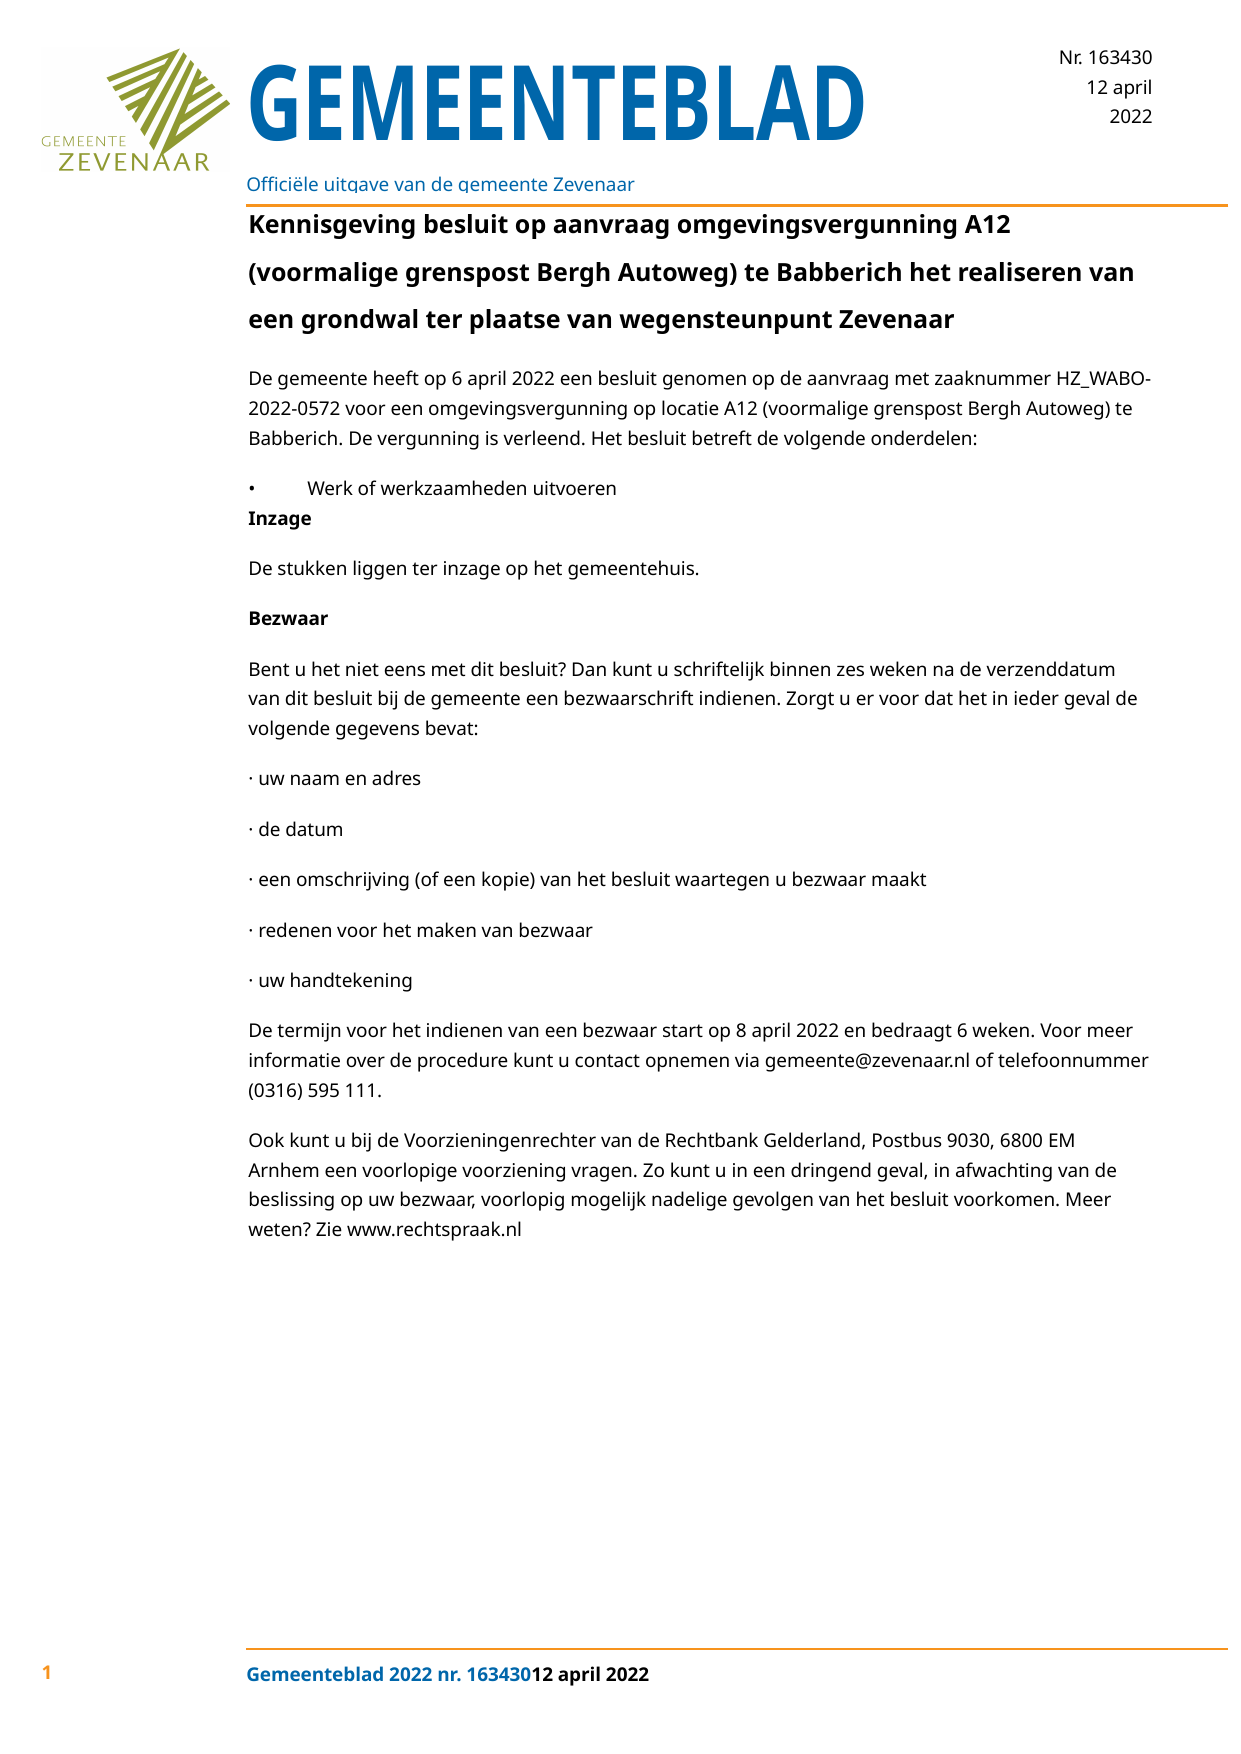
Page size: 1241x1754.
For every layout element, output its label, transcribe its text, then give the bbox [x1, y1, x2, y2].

list Werk of werkzaamheden uitvoeren [248, 475, 1152, 501]
text De gemeente heeft op 6 april 2022 een besluit genomen op de aanvraag met zaaknummer HZ_WABO-2022-0572 voor een omgevingsvergunning op locatie A12 (voormalige grenspost Bergh Autoweg) te Babberich. De vergunning is verleend. Het besluit betreft de volgende onderdelen: [248, 366, 1152, 450]
picture [41, 47, 231, 172]
text Bent u het niet eens met dit besluit? Dan kunt u schriftelijk binnen zes weken na de verzenddatum van dit besluit bij de gemeente een bezwaarschrift indienen. Zorgt u er voor dat het in ieder geval de volgende gegevens bevat: [248, 656, 1152, 741]
text · uw handtekening [248, 967, 1152, 993]
text De termijn voor het indienen van een bezwaar start op 8 april 2022 en bedraagt 6 weken. Voor meer informatie over de procedure kunt u contact opnemen via gemeente@zevenaar.nl of telefoonnummer (0316) 595 111. [248, 1018, 1152, 1102]
text De stukken liggen ter inzage op het gemeentehuis. [248, 555, 1152, 581]
text Kennisgeving besluit op aanvraag omgevingsvergunning A12 (voormalige grenspost Bergh Autoweg) te Babberich het realiseren van een grondwal ter plaatse van wegensteunpunt Zevenaar [248, 207, 1152, 336]
text Ook kunt u bij de Voorzieningenrechter van de Rechtbank Gelderland, Postbus 9030, 6800 EM Arnhem een voorlopige voorziening vragen. Zo kunt u in een dringend geval, in afwachting van de beslissing op uw bezwaar, voorlopig mogelijk nadelige gevolgen van het besluit voorkomen. Meer weten? Zie www.rechtspraak.nl [248, 1127, 1152, 1242]
text Bezwaar [248, 606, 1152, 631]
text · redenen voor het maken van bezwaar [248, 917, 1152, 942]
text Inzage [248, 505, 1152, 530]
text · uw naam en adres [248, 766, 1152, 791]
text · een omschrijving (of een kopie) van het besluit waartegen u bezwaar maakt [248, 866, 1152, 892]
text · de datum [248, 816, 1152, 842]
